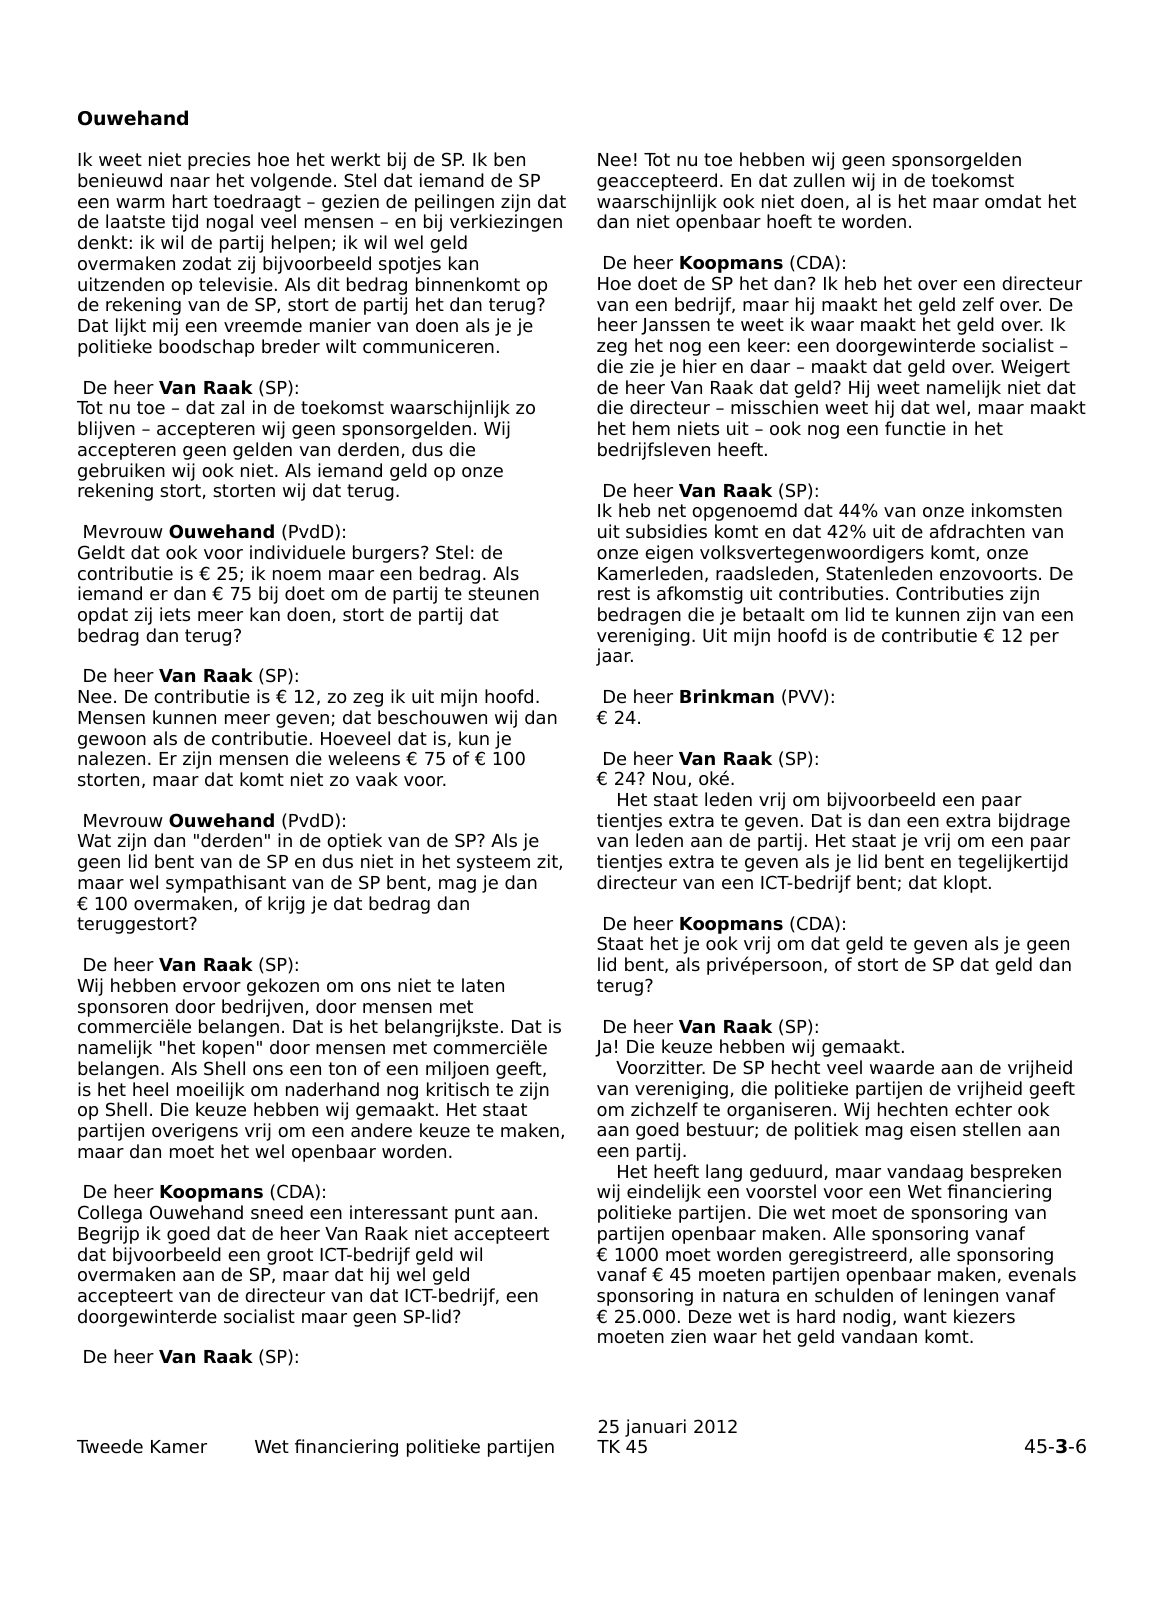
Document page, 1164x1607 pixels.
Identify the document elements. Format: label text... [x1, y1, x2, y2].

text Ik weet niet precies hoe het werkt bij de SP. Ik ben benieuwd naar het volgende. Stel dat iemand de SP een warm hart toedraagt – gezien de peilingen zijn dat de laatste tijd nogal veel mensen – en bij verkiezingen denkt: ik wil de partij helpen; ik wil wel geld overmaken zodat zij bijvoorbeeld spotjes kan uitzenden op televisie. Als dit bedrag binnenkomt op de rekening van de SP, stort de partij het dan terug? Dat lijkt mij een vreemde manier van doen als je je politieke boodschap breder wilt communiceren. [77, 150, 567, 357]
text De heer Van Raak (SP): [596, 748, 1087, 769]
text Het heeft lang geduurd, maar vandaag bespreken wij eindelijk een voorstel voor een Wet financiering politieke partijen. Die wet moet de sponsoring van partijen openbaar maken. Alle sponsoring vanaf € 1000 moet worden geregistreerd, alle sponsoring vanaf € 45 moeten partijen openbaar maken, evenals sponsoring in natura en schulden of leningen vanaf € 25.000. Deze wet is hard nodig, want kiezers moeten zien waar het geld vandaan komt. [596, 1162, 1087, 1348]
text De heer Van Raak (SP): [596, 480, 1087, 501]
text Het staat leden vrij om bijvoorbeeld een paar tientjes extra te geven. Dat is dan een extra bijdrage van leden aan de partij. Het staat je vrij om een paar tientjes extra te geven als je lid bent en tegelijkertijd directeur van een ICT-bedrijf bent; dat klopt. [596, 790, 1087, 893]
text Nee! Tot nu toe hebben wij geen sponsorgelden geaccepteerd. En dat zullen wij in de toekomst waarschijnlijk ook niet doen, al is het maar omdat het dan niet openbaar hoeft te worden. [596, 150, 1087, 233]
text Collega Ouwehand sneed een interessant punt aan. Begrijp ik goed dat de heer Van Raak niet accepteert dat bijvoorbeeld een groot ICT-bedrijf geld wil overmaken aan de SP, maar dat hij wel geld accepteert van de directeur van dat ICT-bedrijf, een doorgewinterde socialist maar geen SP-lid? [77, 1203, 567, 1327]
text Tot nu toe – dat zal in de toekomst waarschijnlijk zo blijven – accepteren wij geen sponsorgelden. Wij accepteren geen gelden van derden, dus die gebruiken wij ook niet. Als iemand geld op onze rekening stort, storten wij dat terug. [77, 398, 567, 502]
text De heer Koopmans (CDA): [596, 253, 1087, 274]
text Wij hebben ervoor gekozen om ons niet te laten sponsoren door bedrijven, door mensen met commerciële belangen. Dat is het belangrijkste. Dat is namelijk "het kopen" door mensen met commerciële belangen. Als Shell ons een ton of een miljoen geeft, is het heel moeilijk om naderhand nog kritisch te zijn op Shell. Die keuze hebben wij gemaakt. Het staat partijen overigens vrij om een andere keuze te maken, maar dan moet het wel openbaar worden. [77, 976, 567, 1162]
text € 24? Nou, oké. [596, 769, 1087, 790]
text De heer Van Raak (SP): [77, 1347, 567, 1368]
text Nee. De contributie is € 12, zo zeg ik uit mijn hoofd. Mensen kunnen meer geven; dat beschouwen wij dan gewoon als de contributie. Hoeveel dat is, kun je nalezen. Er zijn mensen die weleens € 75 of € 100 storten, maar dat komt niet zo vaak voor. [77, 687, 567, 791]
text De heer Brinkman (PVV): [596, 687, 1087, 708]
text Voorzitter. De SP hecht veel waarde aan de vrijheid van vereniging, die politieke partijen de vrijheid geeft om zichzelf te organiseren. Wij hechten echter ook aan goed bestuur; de politiek mag eisen stellen aan een partij. [596, 1058, 1087, 1162]
text De heer Van Raak (SP): [77, 377, 567, 398]
text Mevrouw Ouwehand (PvdD): [77, 522, 567, 543]
text De heer Van Raak (SP): [77, 666, 567, 687]
text De heer Koopmans (CDA): [77, 1182, 567, 1203]
text Staat het je ook vrij om dat geld te geven als je geen lid bent, als privépersoon, of stort de SP dat geld dan terug? [596, 934, 1087, 996]
text De heer Van Raak (SP): [77, 955, 567, 976]
text Hoe doet de SP het dan? Ik heb het over een directeur van een bedrijf, maar hij maakt het geld zelf over. De heer Janssen te weet ik waar maakt het geld over. Ik zeg het nog een keer: een doorgewinterde socialist – die zie je hier en daar – maakt dat geld over. Weigert de heer Van Raak dat geld? Hij weet namelijk niet dat die directeur – misschien weet hij dat wel, maar maakt het hem niets uit – ook nog een functie in het bedrijfsleven heeft. [596, 274, 1087, 460]
text Mevrouw Ouwehand (PvdD): [77, 811, 567, 831]
text De heer Van Raak (SP): [596, 1016, 1087, 1037]
text Ik heb net opgenoemd dat 44% van onze inkomsten uit subsidies komt en dat 42% uit de afdrachten van onze eigen volksvertegenwoordigers komt, onze Kamerleden, raadsleden, Statenleden enzovoorts. De rest is afkomstig uit contributies. Contributies zijn bedragen die je betaalt om lid te kunnen zijn van een vereniging. Uit mijn hoofd is de contributie € 12 per jaar. [596, 501, 1087, 667]
text Geldt dat ook voor individuele burgers? Stel: de contributie is € 25; ik noem maar een bedrag. Als iemand er dan € 75 bij doet om de partij te steunen opdat zij iets meer kan doen, stort de partij dat bedrag dan terug? [77, 543, 567, 646]
text € 24. [596, 708, 1087, 728]
text Wat zijn dan "derden" in de optiek van de SP? Als je geen lid bent van de SP en dus niet in het systeem zit, maar wel sympathisant van de SP bent, mag je dan € 100 overmaken, of krijg je dat bedrag dan teruggestort? [77, 831, 567, 935]
text Ja! Die keuze hebben wij gemaakt. [596, 1037, 1087, 1058]
text De heer Koopmans (CDA): [596, 913, 1087, 934]
